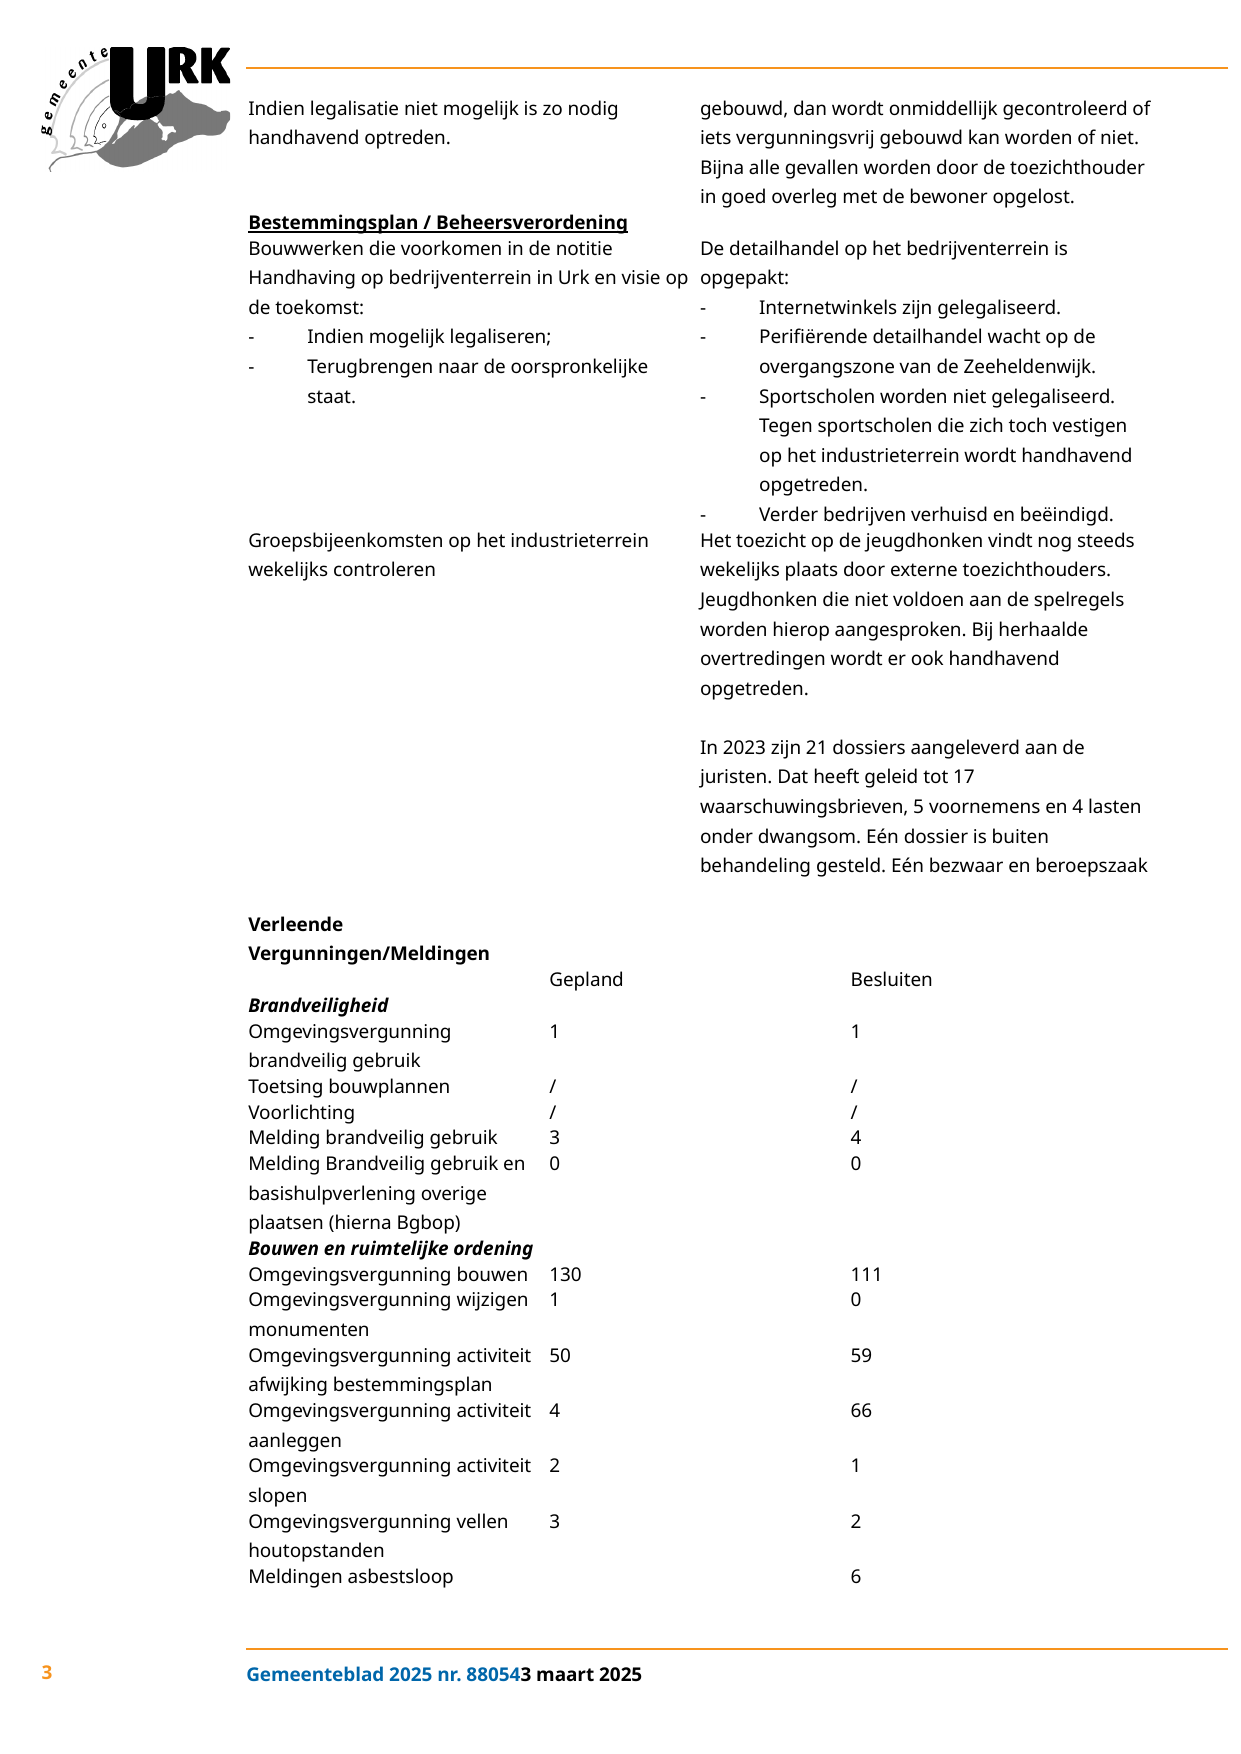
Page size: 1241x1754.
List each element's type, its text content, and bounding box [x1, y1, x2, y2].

table_cell [549, 1563, 850, 1589]
table_cell Omgevingsvergunning brandveilig gebruik [248, 1018, 549, 1073]
table_cell Toetsing bouwplannen [248, 1073, 549, 1099]
table_cell [850, 1235, 1152, 1261]
table_cell Omgevingsvergunning wijzigen monumenten [248, 1287, 549, 1342]
table_cell 1 [549, 1287, 850, 1342]
table_header Verleende Vergunningen/Meldingen [248, 911, 549, 966]
table_cell Melding Brandveilig gebruik en basishulpverlening overige plaatsen (hierna Bgbop) [248, 1150, 549, 1235]
table_header [850, 911, 1152, 966]
table_cell 59 [850, 1342, 1152, 1397]
table_cell Brandveiligheid [248, 992, 549, 1018]
table_cell Voorlichting [248, 1099, 549, 1124]
table_cell / [850, 1073, 1152, 1099]
table_cell Besluiten [850, 966, 1152, 992]
table_cell 1 [850, 1018, 1152, 1073]
table_cell Bouwen en ruimtelijke ordening [248, 1235, 549, 1261]
table_cell Bouwwerken die voorkomen in de notitie Handhaving op bedrijventerrein in Urk en visie op de toekomst: Indien mogelijk legaliseren; Terugbrengen naar de oorspronkelijke staat. [248, 235, 700, 527]
table_cell 2 [549, 1453, 850, 1508]
table_cell gebouwd, dan wordt onmiddellijk gecontroleerd of iets vergunningsvrij gebouwd kan worden of niet. Bijna alle gevallen worden door de toezichthouder in goed overleg met de bewoner opgelost. [700, 95, 1152, 209]
table_cell 1 [850, 1453, 1152, 1508]
table_cell 130 [549, 1261, 850, 1287]
picture [41, 47, 231, 172]
table_cell 4 [549, 1397, 850, 1453]
table_cell De detailhandel op het bedrijventerrein is opgepakt: Internetwinkels zijn gelegaliseerd. Perifiërende detailhandel wacht op de overgangszone van de Zeeheldenwijk. Sportscholen worden niet gelegaliseerd. Tegen sportscholen die zich toch vestigen op het industrieterrein wordt handhavend opgetreden. Verder bedrijven verhuisd en beëindigd. [700, 235, 1152, 527]
table_cell 50 [549, 1342, 850, 1397]
table_cell 3 [549, 1125, 850, 1150]
table_cell 0 [549, 1150, 850, 1235]
table_cell 4 [850, 1125, 1152, 1150]
table_cell / [850, 1099, 1152, 1124]
table_cell [549, 992, 850, 1018]
table_cell Groepsbijeenkomsten op het industrieterrein wekelijks controleren [248, 527, 700, 878]
table_cell 6 [850, 1563, 1152, 1589]
table_cell Indien legalisatie niet mogelijk is zo nodig handhavend optreden. [248, 95, 700, 209]
table_cell Gepland [549, 966, 850, 992]
table_cell Meldingen asbestsloop [248, 1563, 549, 1589]
table_cell [850, 992, 1152, 1018]
table_cell Omgevingsvergunning activiteit slopen [248, 1453, 549, 1508]
table_cell [248, 966, 549, 992]
table_cell 1 [549, 1018, 850, 1073]
table_cell Het toezicht op de jeugdhonken vindt nog steeds wekelijks plaats door externe toezichthouders. Jeugdhonken die niet voldoen aan de spelregels worden hierop aangesproken. Bij herhaalde overtredingen wordt er ook handhavend opgetreden. In 2023 zijn 21 dossiers aangeleverd aan de juristen. Dat heeft geleid tot 17 waarschuwingsbrieven, 5 voornemens en 4 lasten onder dwangsom. Eén dossier is buiten behandeling gesteld. Eén bezwaar en beroepszaak [700, 527, 1152, 878]
table_cell 0 [850, 1150, 1152, 1235]
table_cell 2 [850, 1508, 1152, 1563]
table_cell Melding brandveilig gebruik [248, 1125, 549, 1150]
table_cell 3 [549, 1508, 850, 1563]
table_cell Omgevingsvergunning bouwen [248, 1261, 549, 1287]
table_cell / [549, 1099, 850, 1124]
table_cell / [549, 1073, 850, 1099]
table_cell 111 [850, 1261, 1152, 1287]
table_cell Omgevingsvergunning activiteit afwijking bestemmingsplan [248, 1342, 549, 1397]
table_cell 0 [850, 1287, 1152, 1342]
table_header [549, 911, 850, 966]
table_cell Omgevingsvergunning activiteit aanleggen [248, 1397, 549, 1453]
table_cell Omgevingsvergunning vellen houtopstanden [248, 1508, 549, 1563]
table_cell 66 [850, 1397, 1152, 1453]
table_cell [549, 1235, 850, 1261]
table_cell Bestemmingsplan / Beheersverordening [248, 209, 1152, 235]
